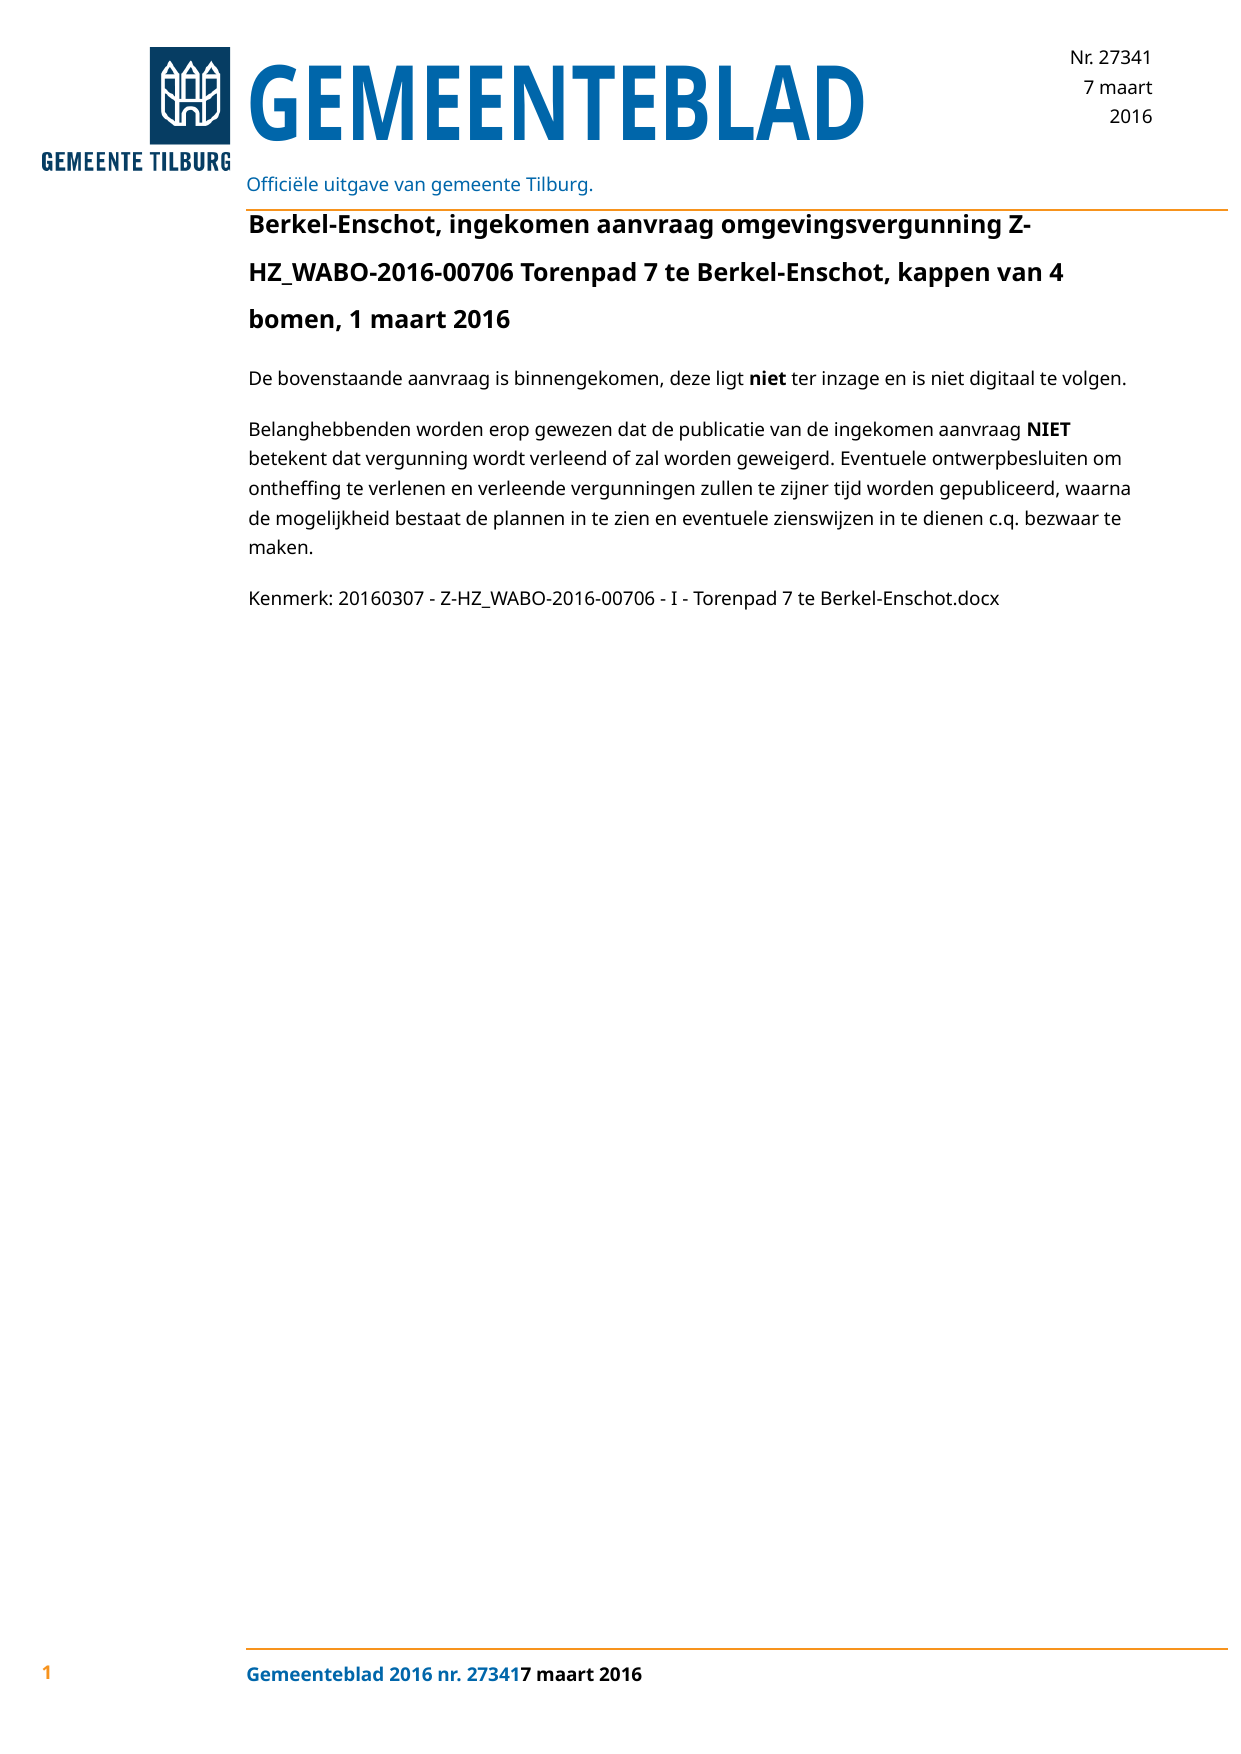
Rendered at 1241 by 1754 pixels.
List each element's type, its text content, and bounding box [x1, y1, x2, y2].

picture [41, 47, 231, 172]
text Kenmerk: 20160307 - Z-HZ_WABO-2016-00706 - I - Torenpad 7 te Berkel-Enschot.docx [248, 585, 1152, 610]
text Belanghebbenden worden erop gewezen dat de publicatie van de ingekomen aanvraag NIET betekent dat vergunning wordt verleend of zal worden geweigerd. Eventuele ontwerpbesluiten om ontheffing te verlenen en verleende vergunningen zullen te zijner tijd worden gepubliceerd, waarna de mogelijkheid bestaat de plannen in te zien en eventuele zienswijzen in te dienen c.q. bezwaar te maken. [248, 416, 1152, 560]
text De bovenstaande aanvraag is binnengekomen, deze ligt niet ter inzage en is niet digitaal te volgen. [248, 366, 1152, 391]
text Berkel-Enschot, ingekomen aanvraag omgevingsvergunning Z-HZ_WABO-2016-00706 Torenpad 7 te Berkel-Enschot, kappen van 4 bomen, 1 maart 2016 [248, 211, 1152, 336]
